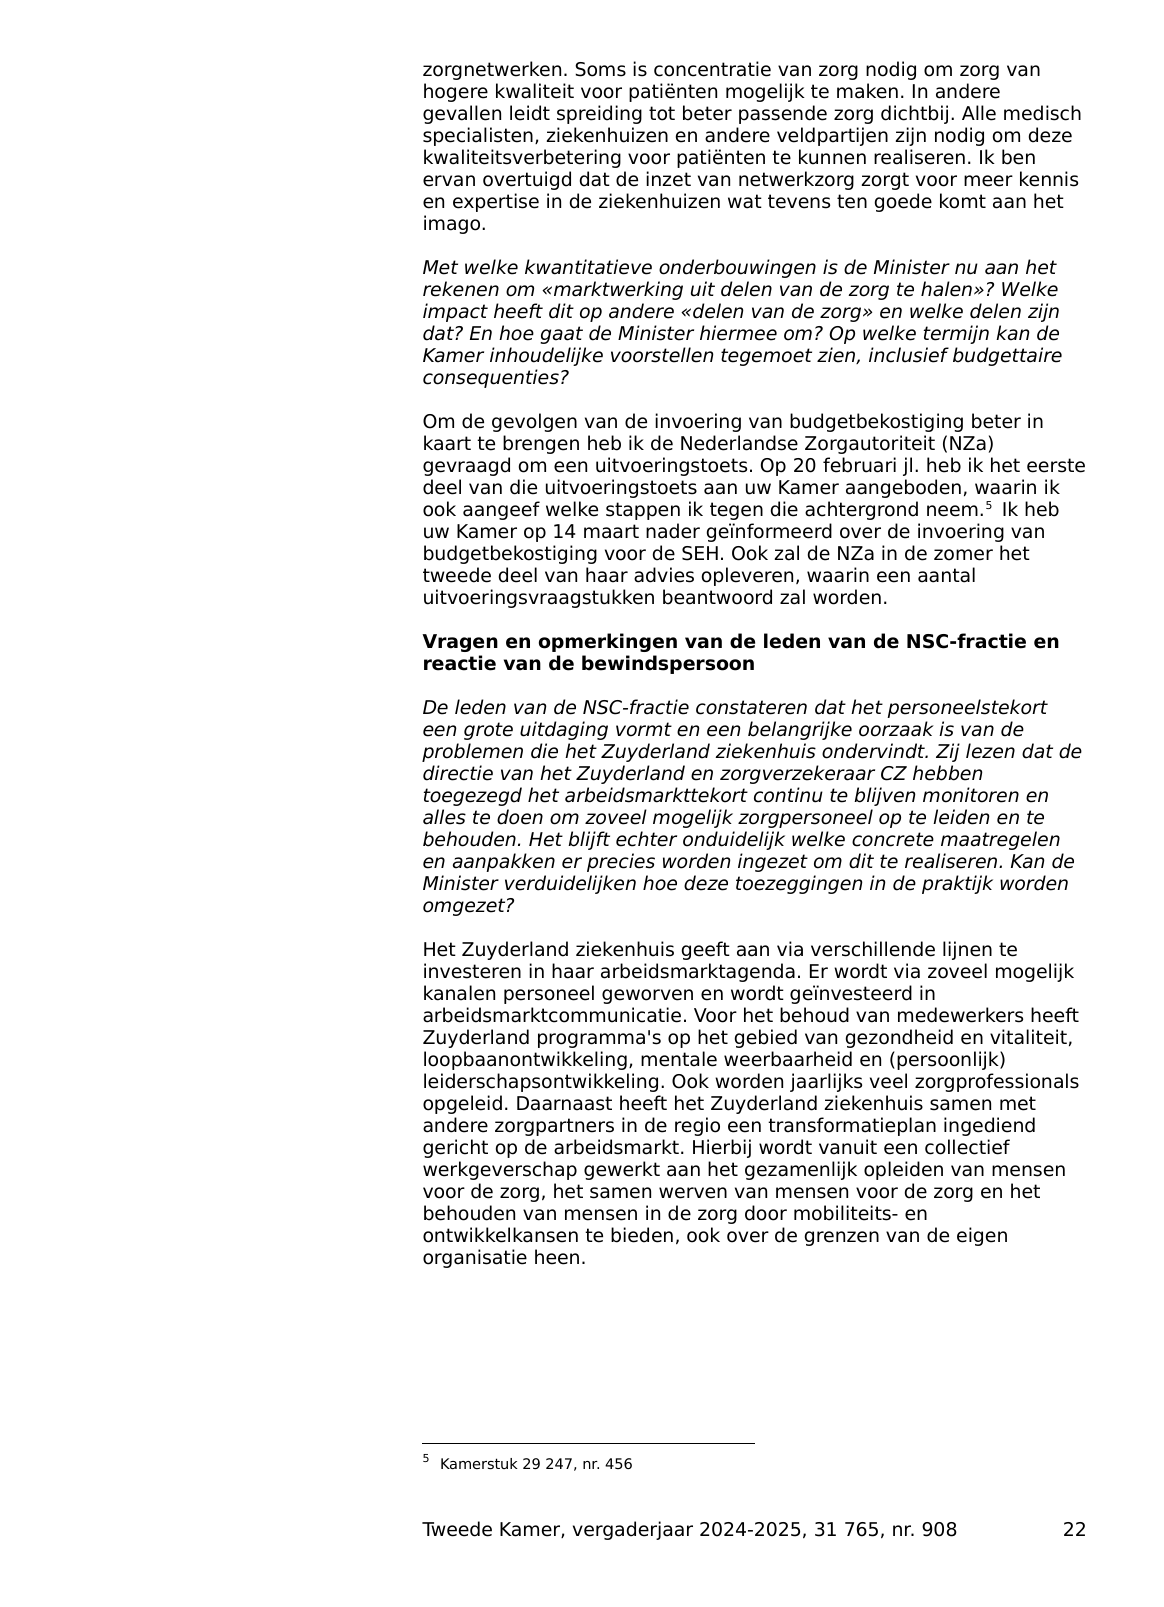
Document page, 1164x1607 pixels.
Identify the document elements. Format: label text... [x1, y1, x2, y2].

subtitle Vragen en opmerkingen van de leden van de NSC-fractie en reactie van de bewindspersoon [422, 631, 1087, 675]
text zorgnetwerken. Soms is concentratie van zorg nodig om zorg van hogere kwaliteit voor patiënten mogelijk te maken. In andere gevallen leidt spreiding tot beter passende zorg dichtbij. Alle medisch specialisten, ziekenhuizen en andere veldpartijen zijn nodig om deze kwaliteitsverbetering voor patiënten te kunnen realiseren. Ik ben ervan overtuigd dat de inzet van netwerkzorg zorgt voor meer kennis en expertise in de ziekenhuizen wat tevens ten goede komt aan het imago. [422, 59, 1087, 235]
text Om de gevolgen van de invoering van budgetbekostiging beter in kaart te brengen heb ik de Nederlandse Zorgautoriteit (NZa) gevraagd om een uitvoeringstoets. Op 20 februari jl. heb ik het eerste deel van die uitvoeringstoets aan uw Kamer aangeboden, waarin ik ook aangeef welke stappen ik tegen die achtergrond neem. Ik heb uw Kamer op 14 maart nader geïnformeerd over de invoering van budgetbekostiging voor de SEH. Ook zal de NZa in de zomer het tweede deel van haar advies opleveren, waarin een aantal uitvoeringsvraagstukken beantwoord zal worden. [422, 411, 1087, 609]
text Het Zuyderland ziekenhuis geeft aan via verschillende lijnen te investeren in haar arbeidsmarktagenda. Er wordt via zoveel mogelijk kanalen personeel geworven en wordt geïnvesteerd in arbeidsmarktcommunicatie. Voor het behoud van medewerkers heeft Zuyderland programma's op het gebied van gezondheid en vitaliteit, loopbaanontwikkeling, mentale weerbaarheid en (persoonlijk) leiderschapsontwikkeling. Ook worden jaarlijks veel zorgprofessionals opgeleid. Daarnaast heeft het Zuyderland ziekenhuis samen met andere zorgpartners in de regio een transformatieplan ingediend gericht op de arbeidsmarkt. Hierbij wordt vanuit een collectief werkgeverschap gewerkt aan het gezamenlijk opleiden van mensen voor de zorg, het samen werven van mensen voor de zorg en het behouden van mensen in de zorg door mobiliteits- en ontwikkelkansen te bieden, ook over de grenzen van de eigen organisatie heen. [422, 939, 1087, 1269]
text De leden van de NSC-fractie constateren dat het personeelstekort een grote uitdaging vormt en een belangrijke oorzaak is van de problemen die het Zuyderland ziekenhuis ondervindt. Zij lezen dat de directie van het Zuyderland en zorgverzekeraar CZ hebben toegezegd het arbeidsmarkttekort continu te blijven monitoren en alles te doen om zoveel mogelijk zorgpersoneel op te leiden en te behouden. Het blijft echter onduidelijk welke concrete maatregelen en aanpakken er precies worden ingezet om dit te realiseren. Kan de Minister verduidelijken hoe deze toezeggingen in de praktijk worden omgezet? [422, 697, 1087, 917]
text Met welke kwantitatieve onderbouwingen is de Minister nu aan het rekenen om «marktwerking uit delen van de zorg te halen»? Welke impact heeft dit op andere «delen van de zorg» en welke delen zijn dat? En hoe gaat de Minister hiermee om? Op welke termijn kan de Kamer inhoudelijke voorstellen tegemoet zien, inclusief budgettaire consequenties? [422, 257, 1087, 389]
text Kamerstuk 29 247, nr. 456 [422, 1452, 1087, 1474]
